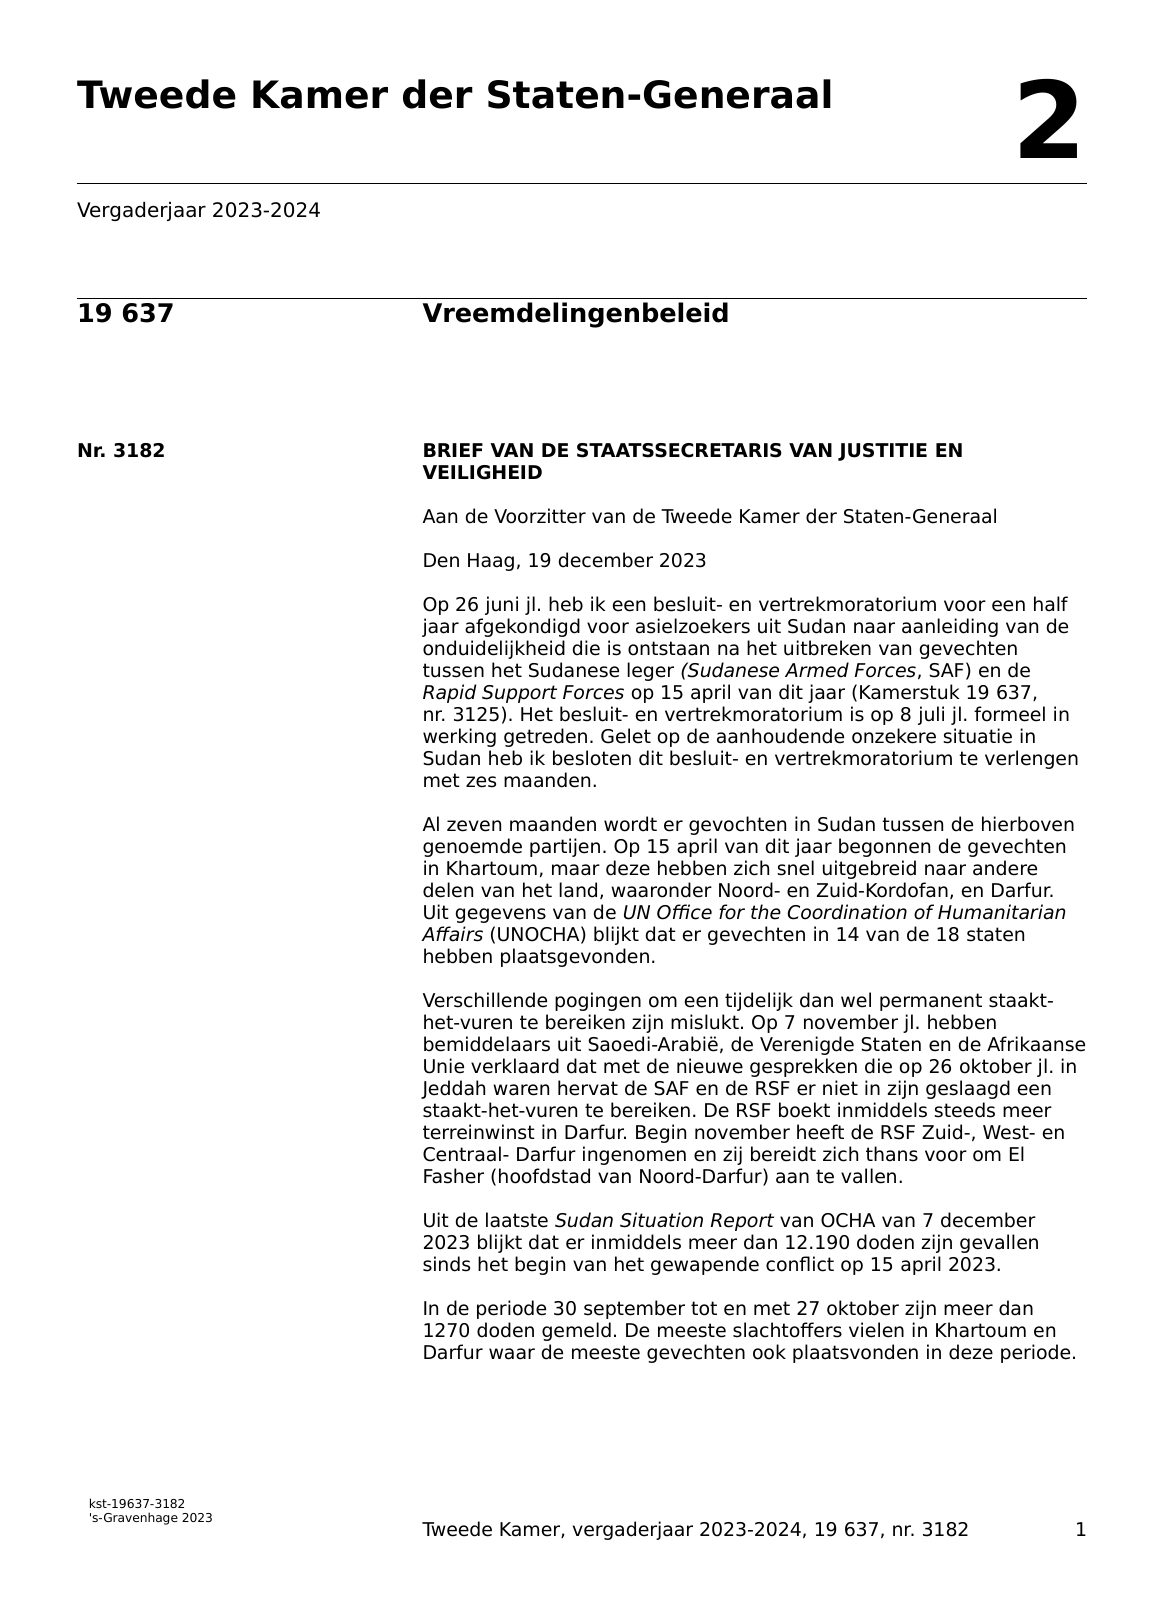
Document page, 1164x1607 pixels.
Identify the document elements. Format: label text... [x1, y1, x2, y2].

table_header Tweede Kamer der Staten-Generaal [77, 59, 886, 183]
text Den Haag, 19 december 2023 [422, 550, 1087, 572]
table_cell Vergaderjaar 2023-2024 [77, 184, 1087, 298]
text Op 26 juni jl. heb ik een besluit- en vertrekmoratorium voor een half jaar afgekondigd voor asielzoekers uit Sudan naar aanleiding van de onduidelijkheid die is ontstaan na het uitbreken van gevechten tussen het Sudanese leger (Sudanese Armed Forces, SAF) en de Rapid Support Forces op 15 april van dit jaar (Kamerstuk 19 637, nr. 3125). Het besluit- en vertrekmoratorium is op 8 juli jl. formeel in werking getreden. Gelet op de aanhoudende onzekere situatie in Sudan heb ik besloten dit besluit- en vertrekmoratorium te verlengen met zes maanden. [422, 594, 1087, 792]
text 's-Gravenhage 2023 [88, 1511, 323, 1525]
text In de periode 30 september tot en met 27 oktober zijn meer dan 1270 doden gemeld. De meeste slachtoffers vielen in Khartoum en Darfur waar de meeste gevechten ook plaatsvonden in deze periode. [422, 1298, 1087, 1364]
subtitle Nr. 3182 BRIEF VAN DE STAATSSECRETARIS VAN JUSTITIE EN VEILIGHEID [77, 440, 1087, 484]
text Aan de Voorzitter van de Tweede Kamer der Staten-Generaal [422, 506, 1087, 528]
table_header 2 [886, 59, 1087, 183]
text Uit de laatste Sudan Situation Report van OCHA van 7 december 2023 blijkt dat er inmiddels meer dan 12.190 doden zijn gevallen sinds het begin van het gewapende conflict op 15 april 2023. [422, 1210, 1087, 1276]
text Al zeven maanden wordt er gevochten in Sudan tussen de hierboven genoemde partijen. Op 15 april van dit jaar begonnen de gevechten in Khartoum, maar deze hebben zich snel uitgebreid naar andere delen van het land, waaronder Noord- en Zuid-Kordofan, en Darfur. Uit gegevens van de UN Office for the Coordination of Humanitarian Affairs (UNOCHA) blijkt dat er gevechten in 14 van de 18 staten hebben plaatsgevonden. [422, 814, 1087, 968]
text Verschillende pogingen om een tijdelijk dan wel permanent staakt-het-vuren te bereiken zijn mislukt. Op 7 november jl. hebben bemiddelaars uit Saoedi-Arabië, de Verenigde Staten en de Afrikaanse Unie verklaard dat met de nieuwe gesprekken die op 26 oktober jl. in Jeddah waren hervat de SAF en de RSF er niet in zijn geslaagd een staakt-het-vuren te bereiken. De RSF boekt inmiddels steeds meer terreinwinst in Darfur. Begin november heeft de RSF Zuid-, West- en Centraal- Darfur ingenomen en zij bereidt zich thans voor om El Fasher (hoofdstad van Noord-Darfur) aan te vallen. [422, 990, 1087, 1188]
subtitle 19 637 Vreemdelingenbeleid [77, 299, 1087, 329]
text kst-19637-3182 [88, 1497, 323, 1511]
